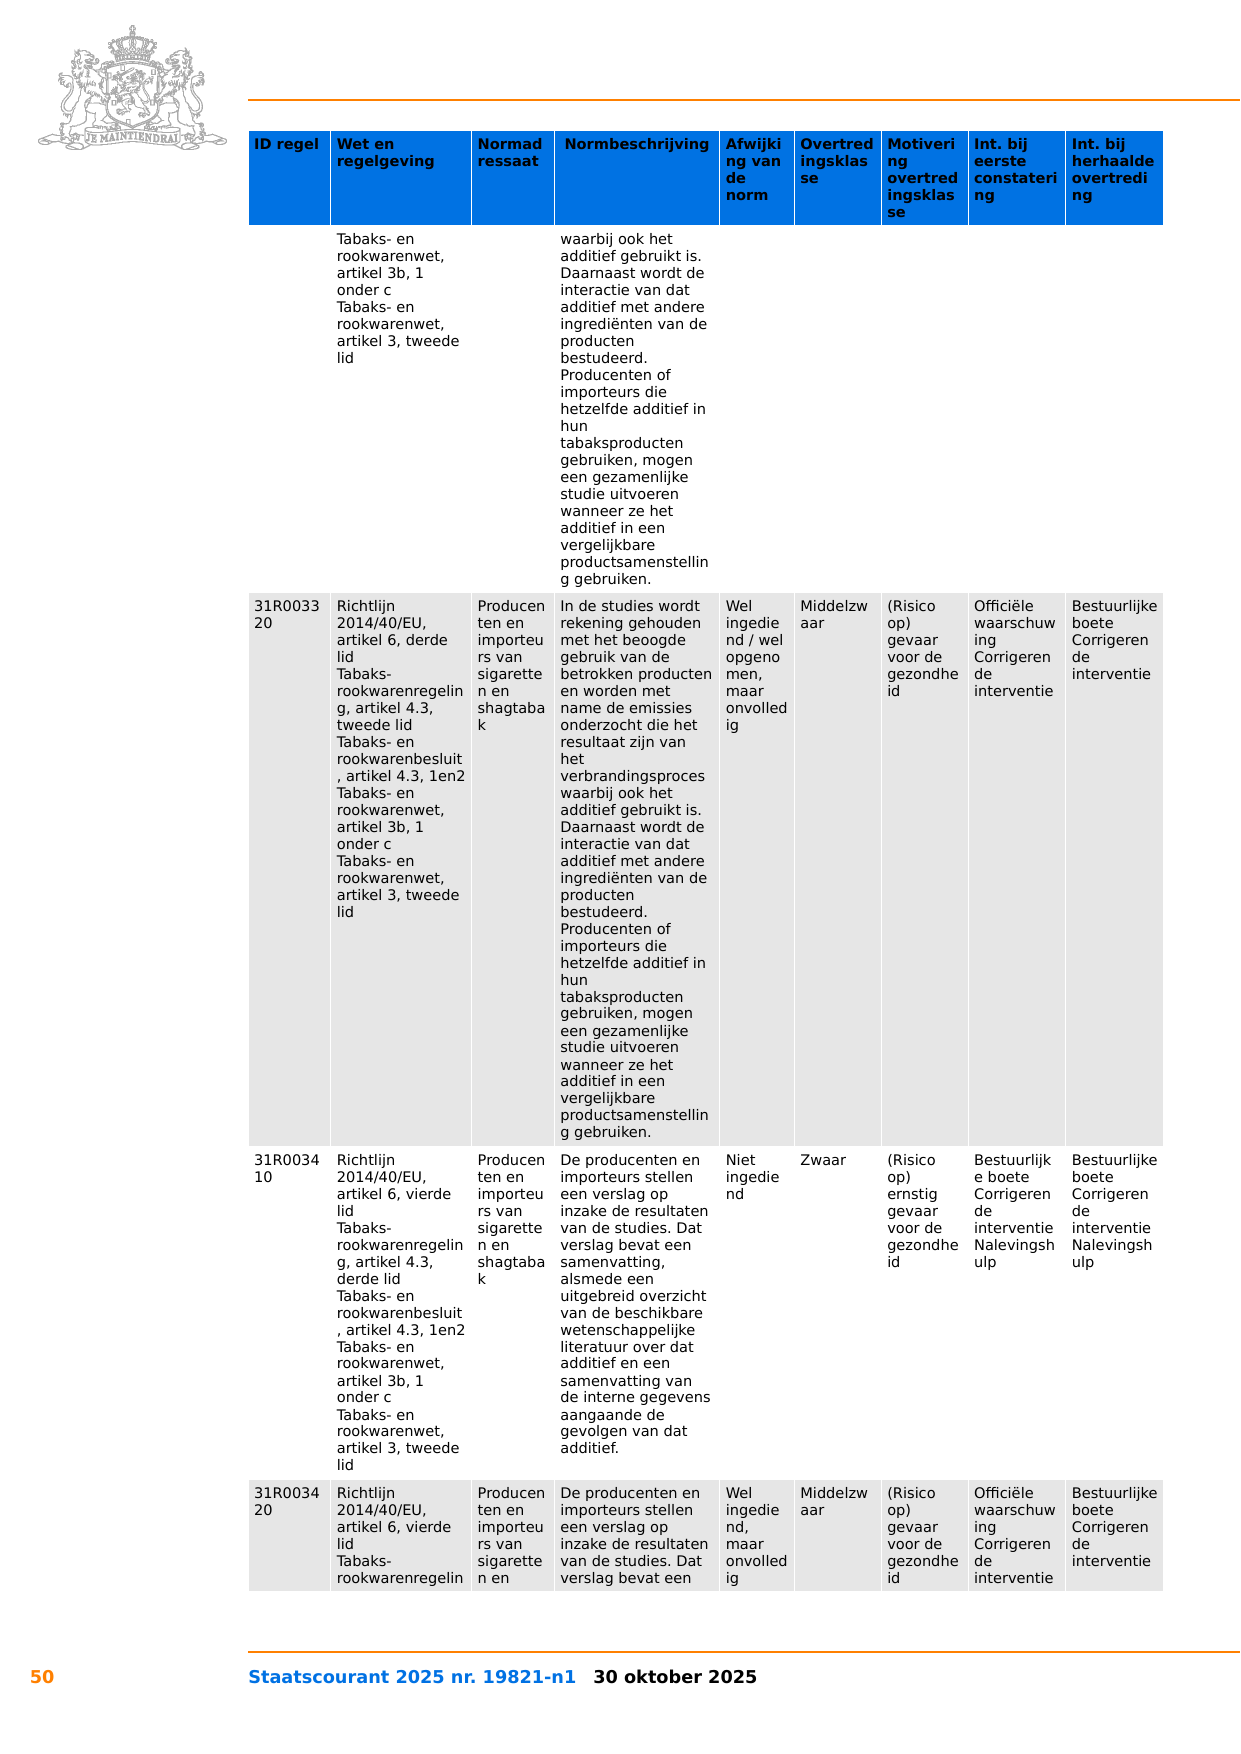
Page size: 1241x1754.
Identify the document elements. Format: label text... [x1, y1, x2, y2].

table_cell Richtlijn 2014/40/EU, artikel 6, vierde lid Tabaks- rookwarenregelin [331, 1480, 471, 1591]
table_cell waarbij ook het additief gebruikt is. Daarnaast wordt de interactie van dat additief met andere ingrediënten van de producten bestudeerd. Producenten of importeurs die hetzelfde additief in hun tabaksproducten gebruiken, mogen een gezamenlijke studie uitvoeren wanneer ze het additief in een vergelijkbare productsamenstelling gebruiken. [555, 226, 719, 592]
table_cell Middelzwaar [795, 593, 881, 1146]
table_header Afwijking van de norm [720, 131, 794, 225]
table_cell [720, 226, 794, 592]
table_cell Richtlijn 2014/40/EU, artikel 6, vierde lid Tabaks- rookwarenregeling, artikel 4.3, derde lid Tabaks- en rookwarenbesluit, artikel 4.3, 1en2 Tabaks- en rookwarenwet, artikel 3b, 1 onder c Tabaks- en rookwarenwet, artikel 3, tweede lid [331, 1147, 471, 1479]
table_cell Bestuurlijke boete Corrigerende interventie Nalevingshulp [969, 1147, 1065, 1479]
table_cell (Risico op) gevaar voor de gezondheid [882, 593, 968, 1146]
table_cell In de studies wordt rekening gehouden met het beoogde gebruik van de betrokken producten en worden met name de emissies onderzocht die het resultaat zijn van het verbrandingsproces waarbij ook het additief gebruikt is. Daarnaast wordt de interactie van dat additief met andere ingrediënten van de producten bestudeerd. Producenten of importeurs die hetzelfde additief in hun tabaksproducten gebruiken, mogen een gezamenlijke studie uitvoeren wanneer ze het additief in een vergelijkbare productsamenstelling gebruiken. [555, 593, 719, 1146]
table_cell 31R003420 [249, 1480, 330, 1591]
table_cell Tabaks- en rookwarenwet, artikel 3b, 1 onder c Tabaks- en rookwarenwet, artikel 3, tweede lid [331, 226, 471, 592]
table_header ID regel [249, 131, 330, 225]
table_cell Richtlijn 2014/40/EU, artikel 6, derde lid Tabaks- rookwarenregeling, artikel 4.3, tweede lid Tabaks- en rookwarenbesluit, artikel 4.3, 1en2 Tabaks- en rookwarenwet, artikel 3b, 1 onder c Tabaks- en rookwarenwet, artikel 3, tweede lid [331, 593, 471, 1146]
table_cell Bestuurlijke boete Corrigerende interventie [1066, 1480, 1163, 1591]
table_cell Producenten en importeurs van sigaretten en [472, 1480, 554, 1591]
table_cell 31R003320 [249, 593, 330, 1146]
table_cell Wel ingediend, maar onvolledig [720, 1480, 794, 1591]
table_cell [969, 226, 1065, 592]
table_header Normbeschrijving [555, 131, 719, 225]
table_cell Officiële waarschuwing Corrigerende interventie [969, 593, 1065, 1146]
table_cell Niet ingediend [720, 1147, 794, 1479]
table_cell Producenten en importeurs van sigaretten en shagtabak [472, 593, 554, 1146]
table_cell De producenten en importeurs stellen een verslag op inzake de resultaten van de studies. Dat verslag bevat een [555, 1480, 719, 1591]
table_cell [1066, 226, 1163, 592]
table_cell Middelzwaar [795, 1480, 881, 1591]
table_cell Producenten en importeurs van sigaretten en shagtabak [472, 1147, 554, 1479]
table_cell (Risico op) ernstig gevaar voor de gezondheid [882, 1147, 968, 1479]
table_cell [882, 226, 968, 592]
table_header Int. bij eerste constatering [969, 131, 1065, 225]
table_cell Zwaar [795, 1147, 881, 1479]
table_header Int. bij herhaalde overtreding [1066, 131, 1163, 225]
table_header Motivering overtredingsklasse [882, 131, 968, 225]
table_cell (Risico op) gevaar voor de gezondheid [882, 1480, 968, 1591]
table_cell [795, 226, 881, 592]
table_header Wet en regelgeving [331, 131, 471, 225]
table_cell 31R003410 [249, 1147, 330, 1479]
table_cell De producenten en importeurs stellen een verslag op inzake de resultaten van de studies. Dat verslag bevat een samenvatting, alsmede een uitgebreid overzicht van de beschikbare wetenschappelijke literatuur over dat additief en een samenvatting van de interne gegevens aangaande de gevolgen van dat additief. [555, 1147, 719, 1479]
table_cell Wel ingediend / wel opgenomen, maar onvolledig [720, 593, 794, 1146]
table_cell [249, 226, 330, 592]
table_cell [472, 226, 554, 592]
table_cell Bestuurlijke boete Corrigerende interventie Nalevingshulp [1066, 1147, 1163, 1479]
table_header Overtredingsklasse [795, 131, 881, 225]
picture [38, 25, 227, 150]
table_cell Bestuurlijke boete Corrigerende interventie [1066, 593, 1163, 1146]
table_header Normadressaat [472, 131, 554, 225]
table_cell Officiële waarschuwing Corrigerende interventie [969, 1480, 1065, 1591]
